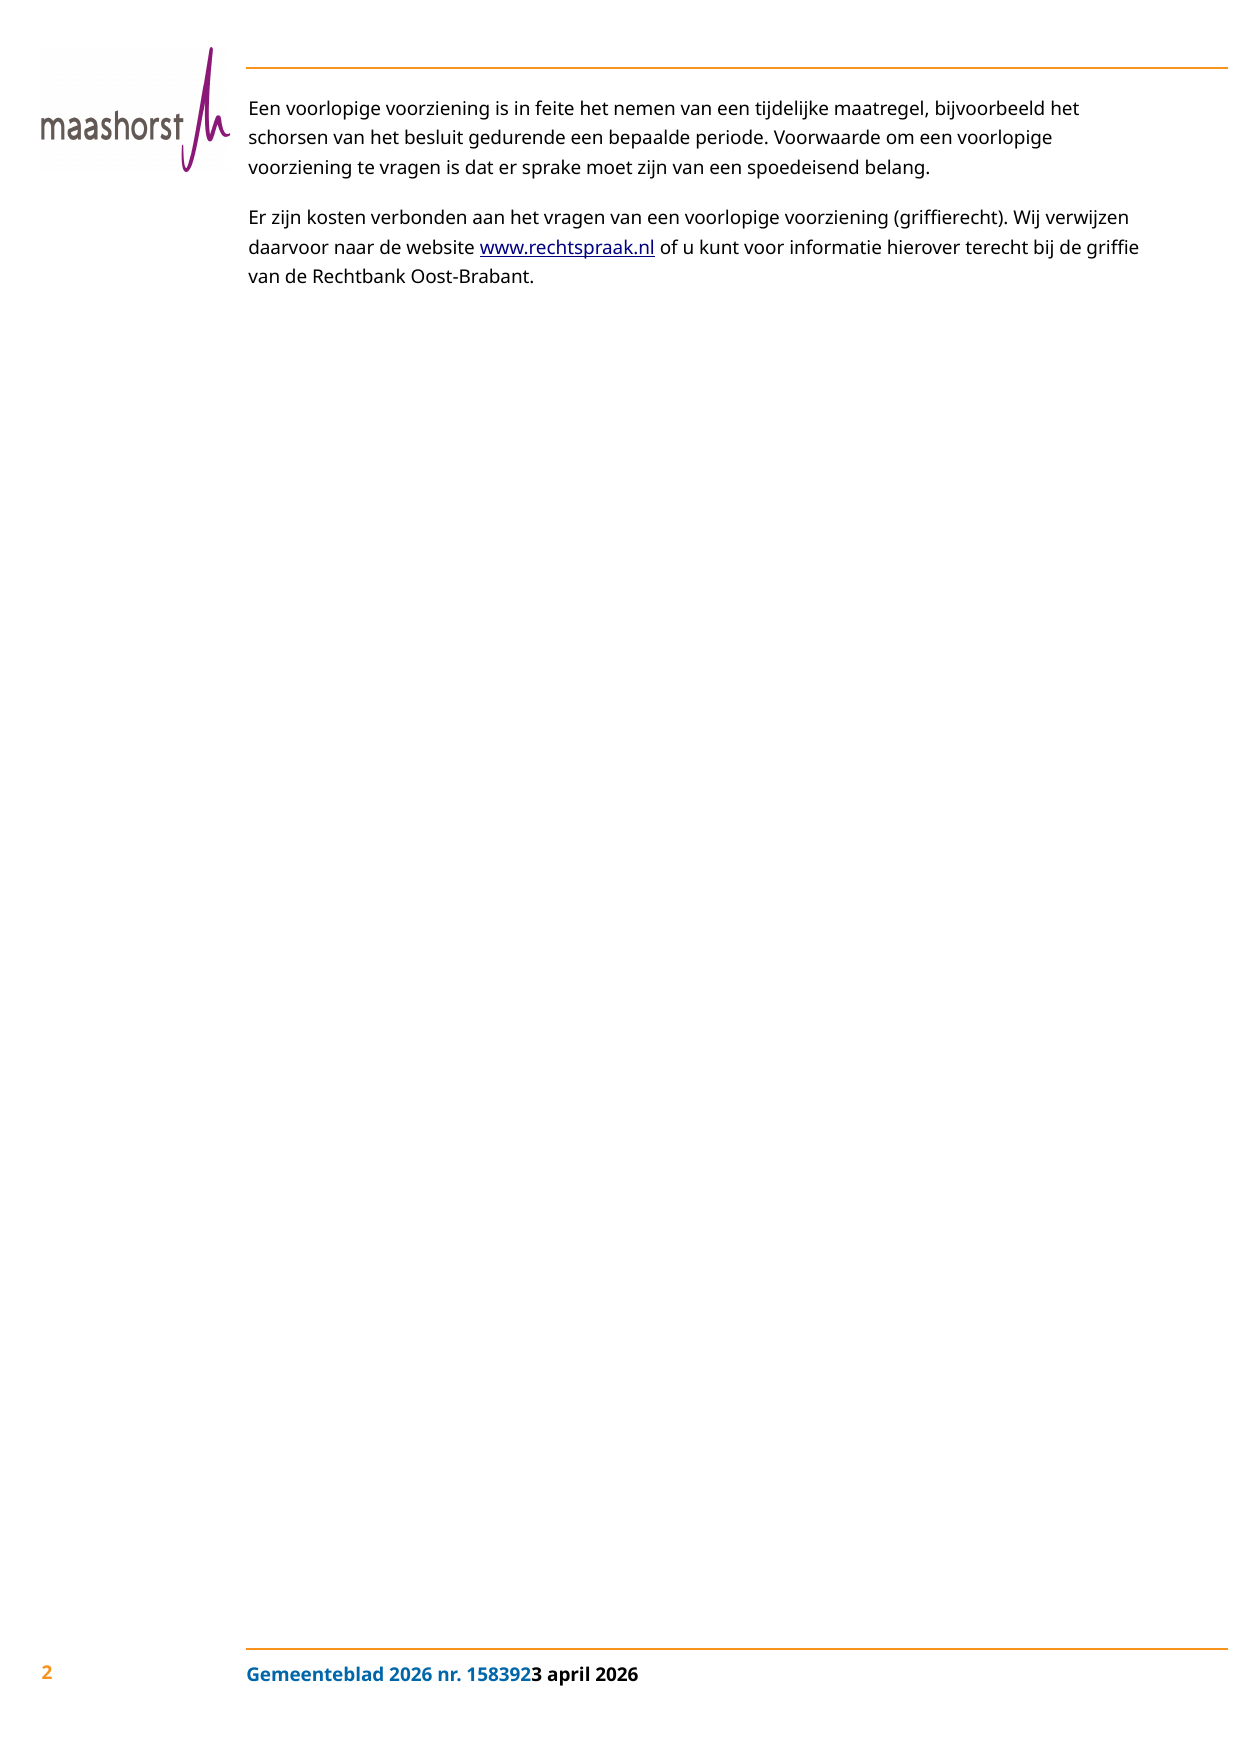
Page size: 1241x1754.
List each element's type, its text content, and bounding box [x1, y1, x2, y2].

text Er zijn kosten verbonden aan het vragen van een voorlopige voorziening (griffierecht). Wij verwijzen daarvoor naar de website www.rechtspraak.nl of u kunt voor informatie hierover terecht bij de griffie van de Rechtbank Oost-Brabant. [248, 204, 1152, 289]
picture [41, 47, 231, 172]
text Een voorlopige voorziening is in feite het nemen van een tijdelijke maatregel, bijvoorbeeld het schorsen van het besluit gedurende een bepaalde periode. Voorwaarde om een voorlopige voorziening te vragen is dat er sprake moet zijn van een spoedeisend belang. [248, 95, 1152, 180]
